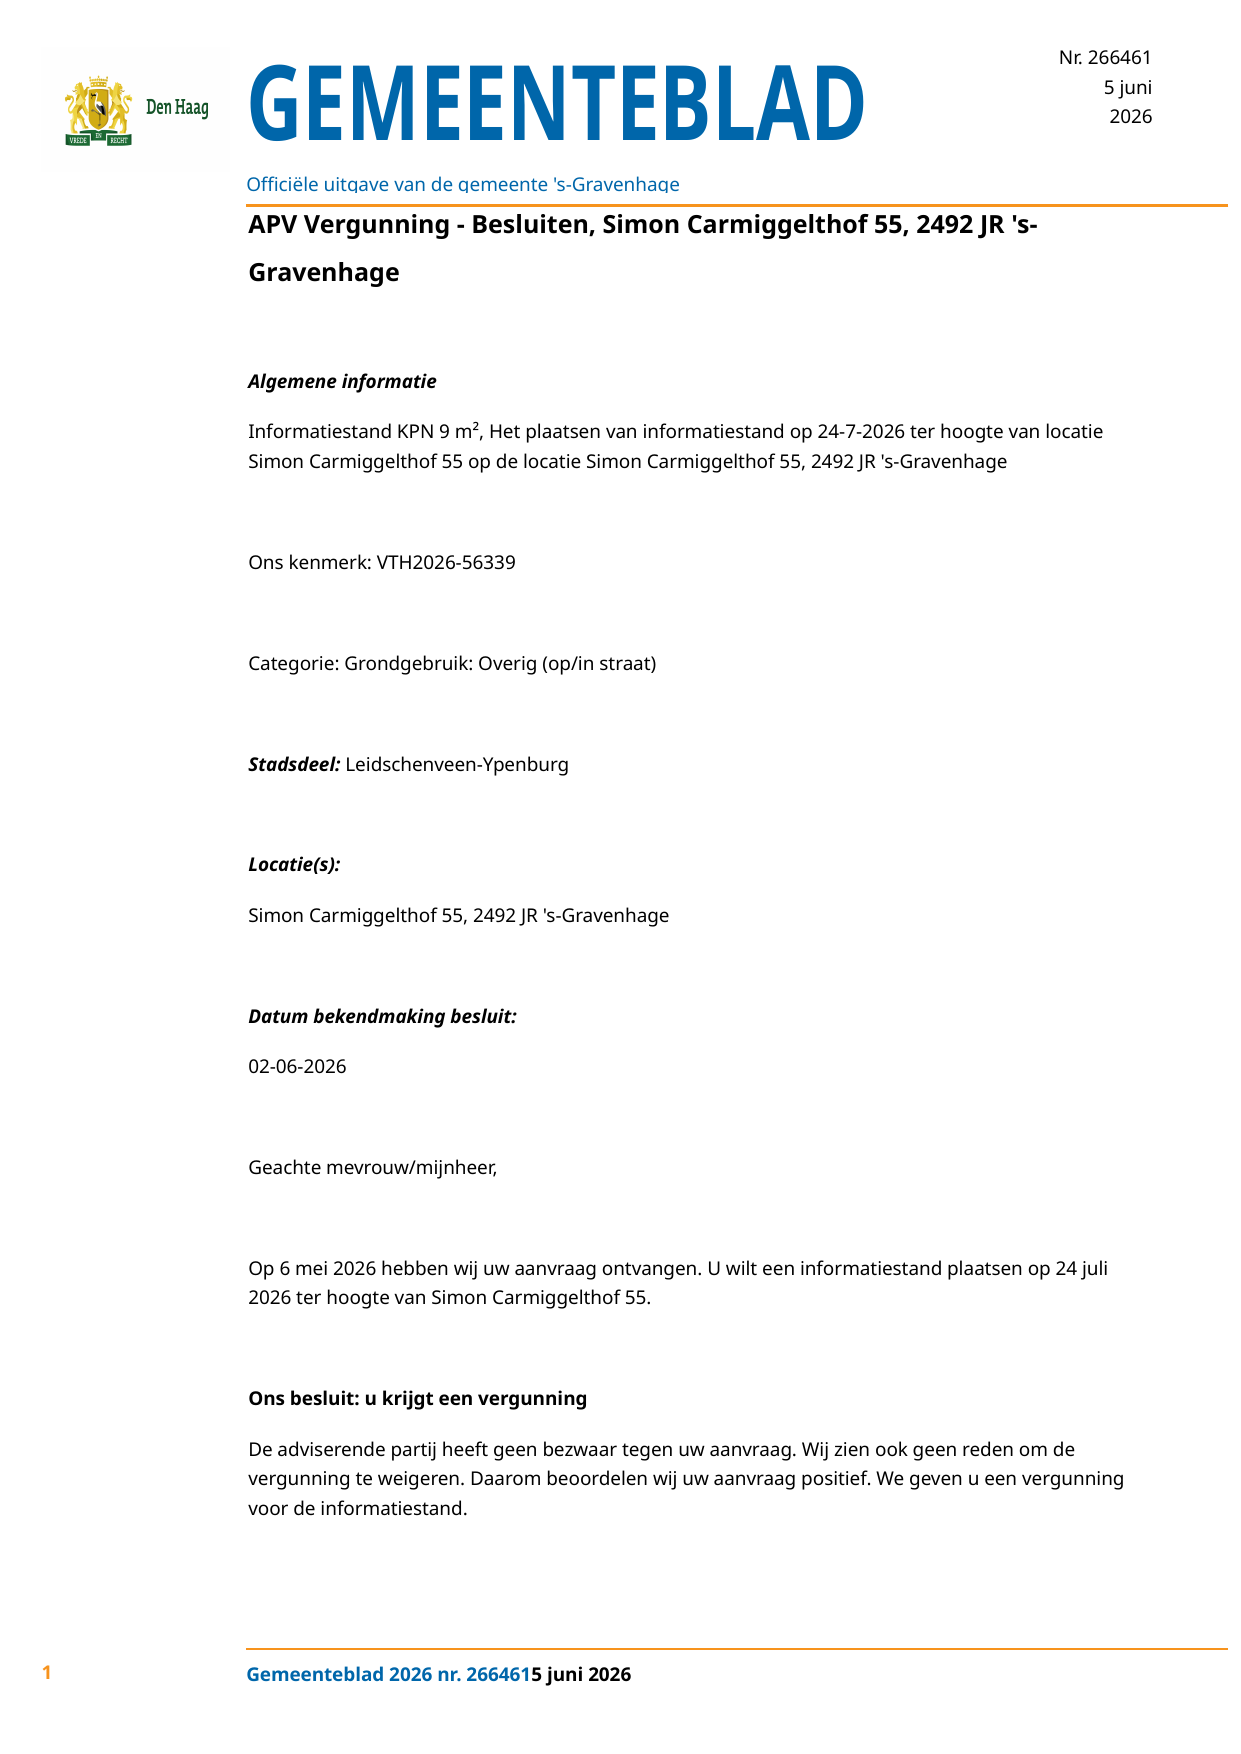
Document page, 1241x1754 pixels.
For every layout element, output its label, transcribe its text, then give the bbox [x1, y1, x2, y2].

text Ons besluit: u krijgt een vergunning [248, 1385, 1152, 1411]
text 02-06-2026 [248, 1053, 1152, 1079]
text De adviserende partij heeft geen bezwaar tegen uw aanvraag. Wij zien ook geen reden om de vergunning te weigeren. Daarom beoordelen wij uw aanvraag positief. We geven u een vergunning voor de informatiestand. [248, 1436, 1152, 1521]
text Op 6 mei 2026 hebben wij uw aanvraag ontvangen. U wilt een informatiestand plaatsen op 24 juli 2026 ter hoogte van Simon Carmiggelthof 55. [248, 1255, 1152, 1310]
text Locatie(s): [248, 852, 1152, 877]
text Ons kenmerk: VTH2026-56339 [248, 549, 1152, 575]
text Stadsdeel: Leidschenveen-Ypenburg [248, 751, 1152, 777]
text Geachte mevrouw/mijnheer, [248, 1154, 1152, 1180]
picture [41, 47, 231, 172]
text Datum bekendmaking besluit: [248, 1003, 1152, 1029]
text APV Vergunning - Besluiten, Simon Carmiggelthof 55, 2492 JR 's-Gravenhage [248, 207, 1152, 288]
text Informatiestand KPN 9 m², Het plaatsen van informatiestand op 24-7-2026 ter hoogte van locatie Simon Carmiggelthof 55 op de locatie Simon Carmiggelthof 55, 2492 JR 's-Gravenhage [248, 419, 1152, 474]
text Algemene informatie [248, 368, 1152, 394]
text Categorie: Grondgebruik: Overig (op/in straat) [248, 650, 1152, 676]
text Simon Carmiggelthof 55, 2492 JR 's-Gravenhage [248, 902, 1152, 928]
